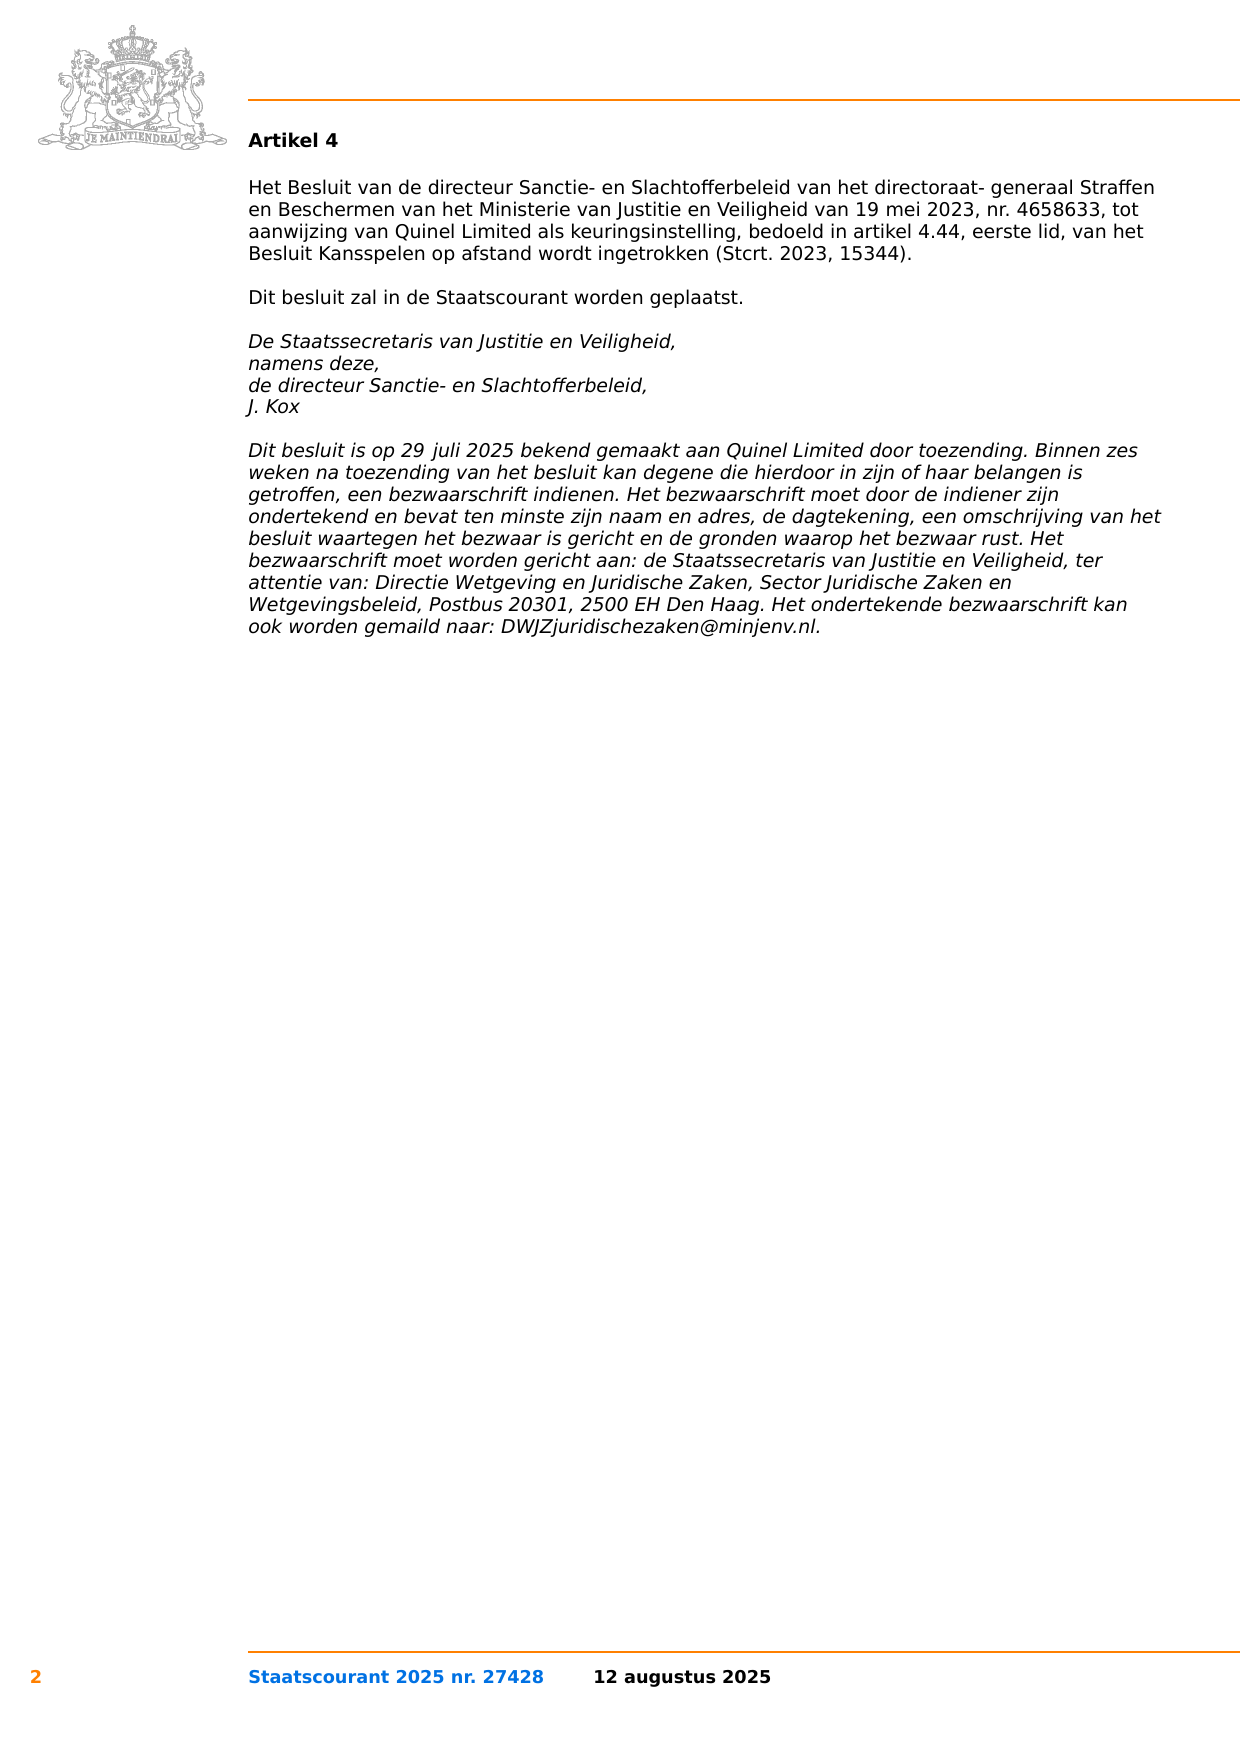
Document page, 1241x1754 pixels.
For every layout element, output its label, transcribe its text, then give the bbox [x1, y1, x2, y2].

text Dit besluit is op 29 juli 2025 bekend gemaakt aan Quinel Limited door toezending. Binnen zes weken na toezending van het besluit kan degene die hierdoor in zijn of haar belangen is getroffen, een bezwaarschrift indienen. Het bezwaarschrift moet door de indiener zijn ondertekend en bevat ten minste zijn naam en adres, de dagtekening, een omschrijving van het besluit waartegen het bezwaar is gericht en de gronden waarop het bezwaar rust. Het bezwaarschrift moet worden gericht aan: de Staatssecretaris van Justitie en Veiligheid, ter attentie van: Directie Wetgeving en Juridische Zaken, Sector Juridische Zaken en Wetgevingsbeleid, Postbus 20301, 2500 EH Den Haag. Het ondertekende bezwaarschrift kan ook worden gemaild naar: DWJZjuridischezaken@minjenv.nl. [248, 440, 1163, 638]
text Het Besluit van de directeur Sanctie- en Slachtofferbeleid van het directoraat- generaal Straffen en Beschermen van het Ministerie van Justitie en Veiligheid van 19 mei 2023, nr. 4658633, tot aanwijzing van Quinel Limited als keuringsinstelling, bedoeld in artikel 4.44, eerste lid, van het Besluit Kansspelen op afstand wordt ingetrokken (Stcrt. 2023, 15344). [248, 177, 1163, 265]
picture [38, 25, 227, 150]
text De Staatssecretaris van Justitie en Veiligheid, namens deze, de directeur Sanctie- en Slachtofferbeleid, J. Kox [248, 331, 1163, 418]
text Dit besluit zal in de Staatscourant worden geplaatst. [248, 287, 1163, 309]
subtitle Artikel 4 [248, 130, 1163, 152]
